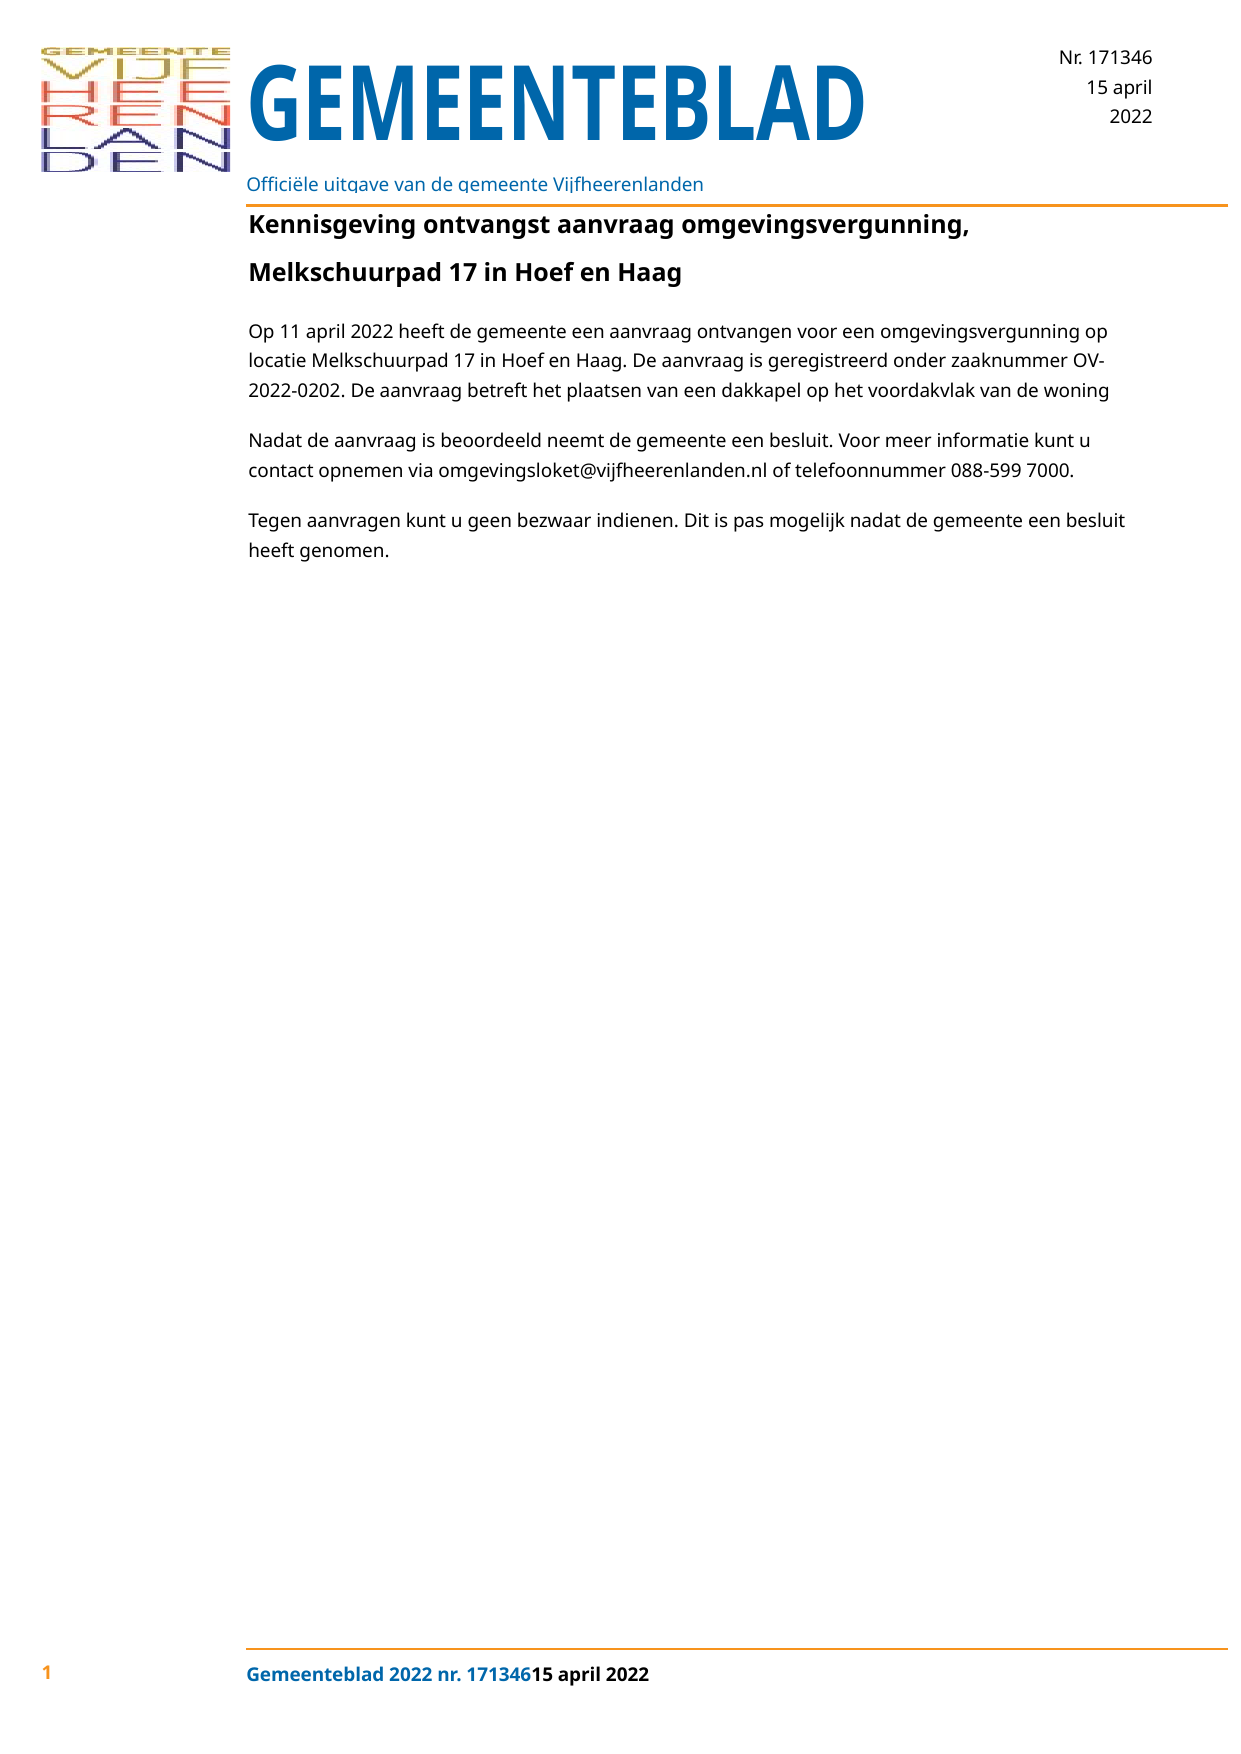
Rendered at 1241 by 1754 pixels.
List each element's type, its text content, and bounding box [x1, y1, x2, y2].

picture [41, 47, 231, 172]
text Kennisgeving ontvangst aanvraag omgevingsvergunning, Melkschuurpad 17 in Hoef en Haag [248, 207, 1152, 288]
text Tegen aanvragen kunt u geen bezwaar indienen. Dit is pas mogelijk nadat de gemeente een besluit heeft genomen. [248, 507, 1152, 563]
text Nadat de aanvraag is beoordeeld neemt de gemeente een besluit. Voor meer informatie kunt u contact opnemen via omgevingsloket@vijfheerenlanden.nl of telefoonnummer 088-599 7000. [248, 427, 1152, 483]
text Op 11 april 2022 heeft de gemeente een aanvraag ontvangen voor een omgevingsvergunning op locatie Melkschuurpad 17 in Hoef en Haag. De aanvraag is geregistreerd onder zaaknummer OV-2022-0202. De aanvraag betreft het plaatsen van een dakkapel op het voordakvlak van de woning [248, 318, 1152, 403]
